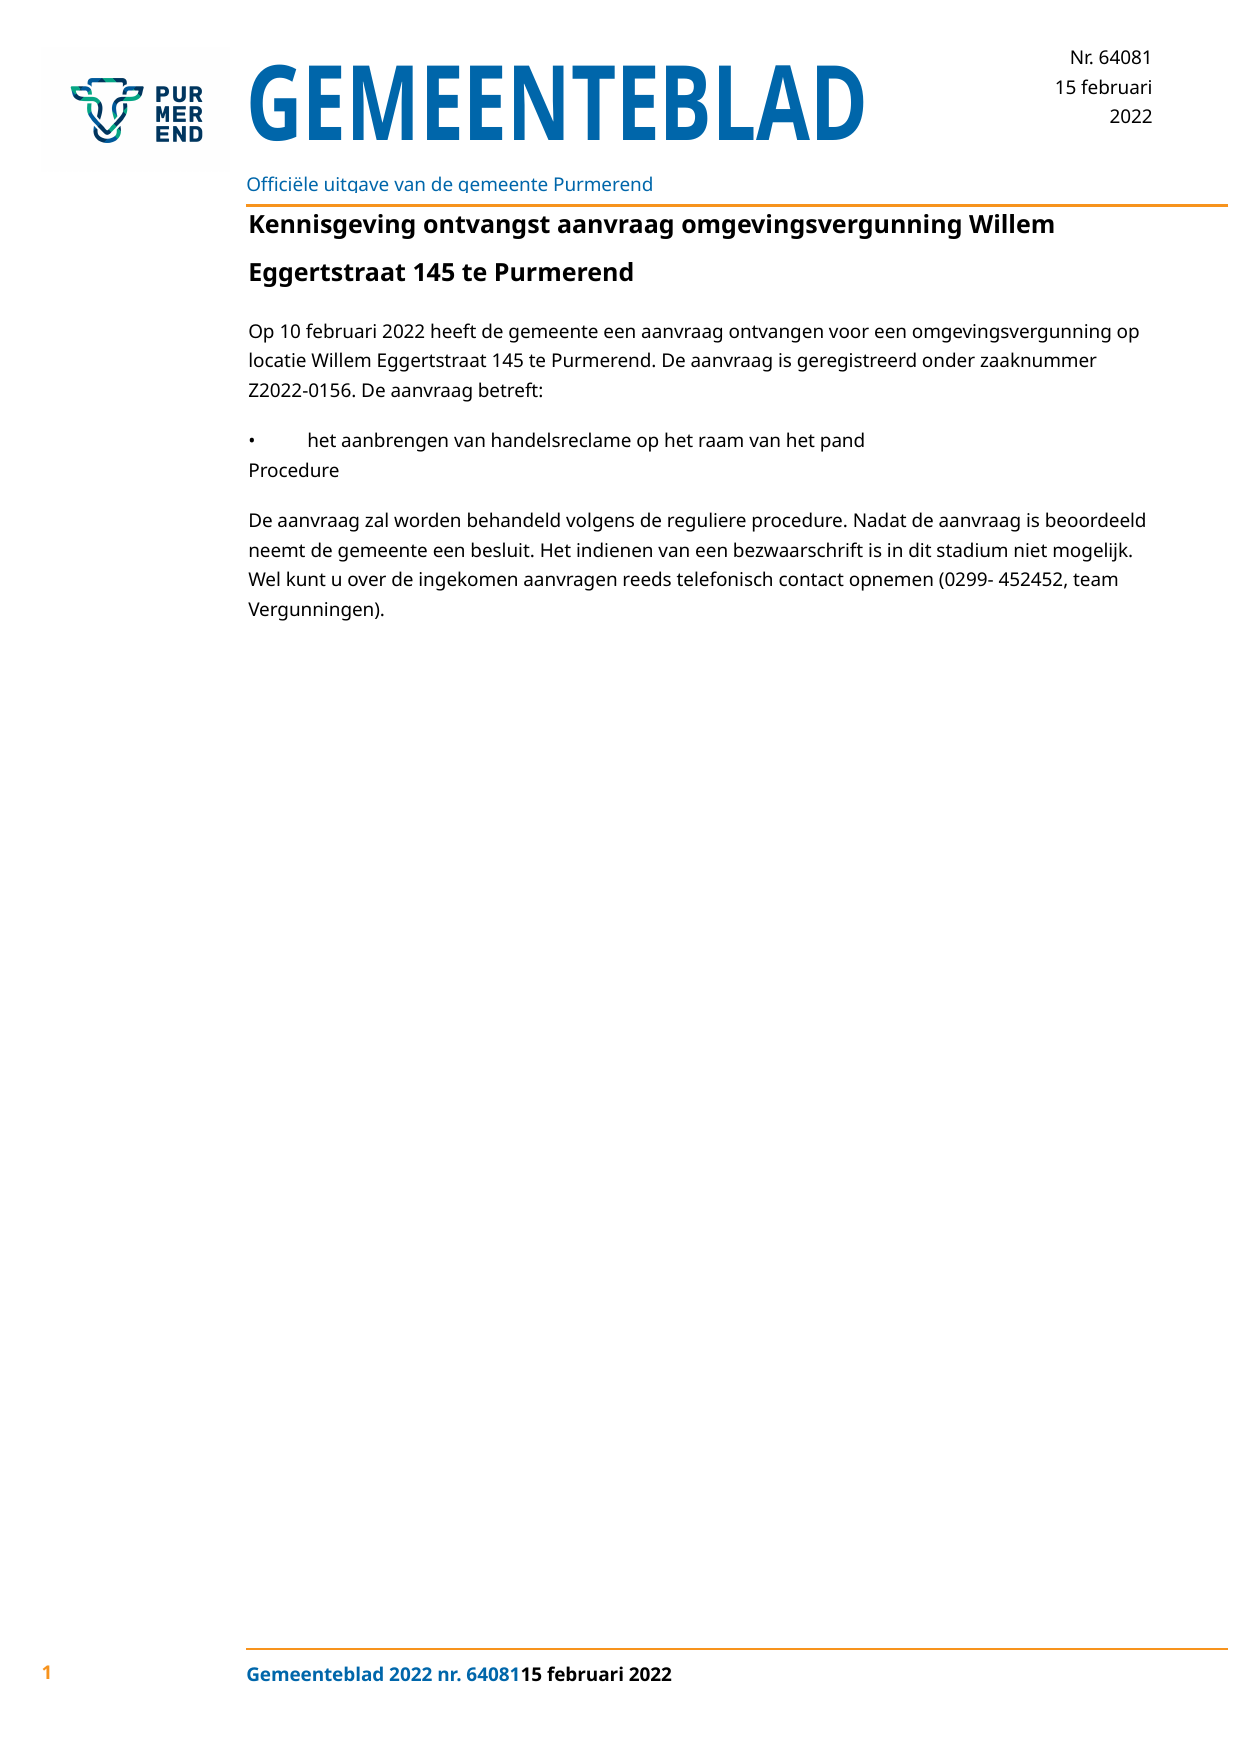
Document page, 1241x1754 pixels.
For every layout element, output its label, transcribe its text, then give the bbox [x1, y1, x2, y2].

text Procedure [248, 457, 1152, 483]
list het aanbrengen van handelsreclame op het raam van het pand [248, 427, 1152, 453]
text De aanvraag zal worden behandeld volgens de reguliere procedure. Nadat de aanvraag is beoordeeld neemt de gemeente een besluit. Het indienen van een bezwaarschrift is in dit stadium niet mogelijk. Wel kunt u over de ingekomen aanvragen reeds telefonisch contact opnemen (0299- 452452, team Vergunningen). [248, 507, 1152, 622]
text Kennisgeving ontvangst aanvraag omgevingsvergunning Willem Eggertstraat 145 te Purmerend [248, 207, 1152, 288]
picture [41, 47, 231, 172]
text Op 10 februari 2022 heeft de gemeente een aanvraag ontvangen voor een omgevingsvergunning op locatie Willem Eggertstraat 145 te Purmerend. De aanvraag is geregistreerd onder zaaknummer Z2022-0156. De aanvraag betreft: [248, 318, 1152, 403]
